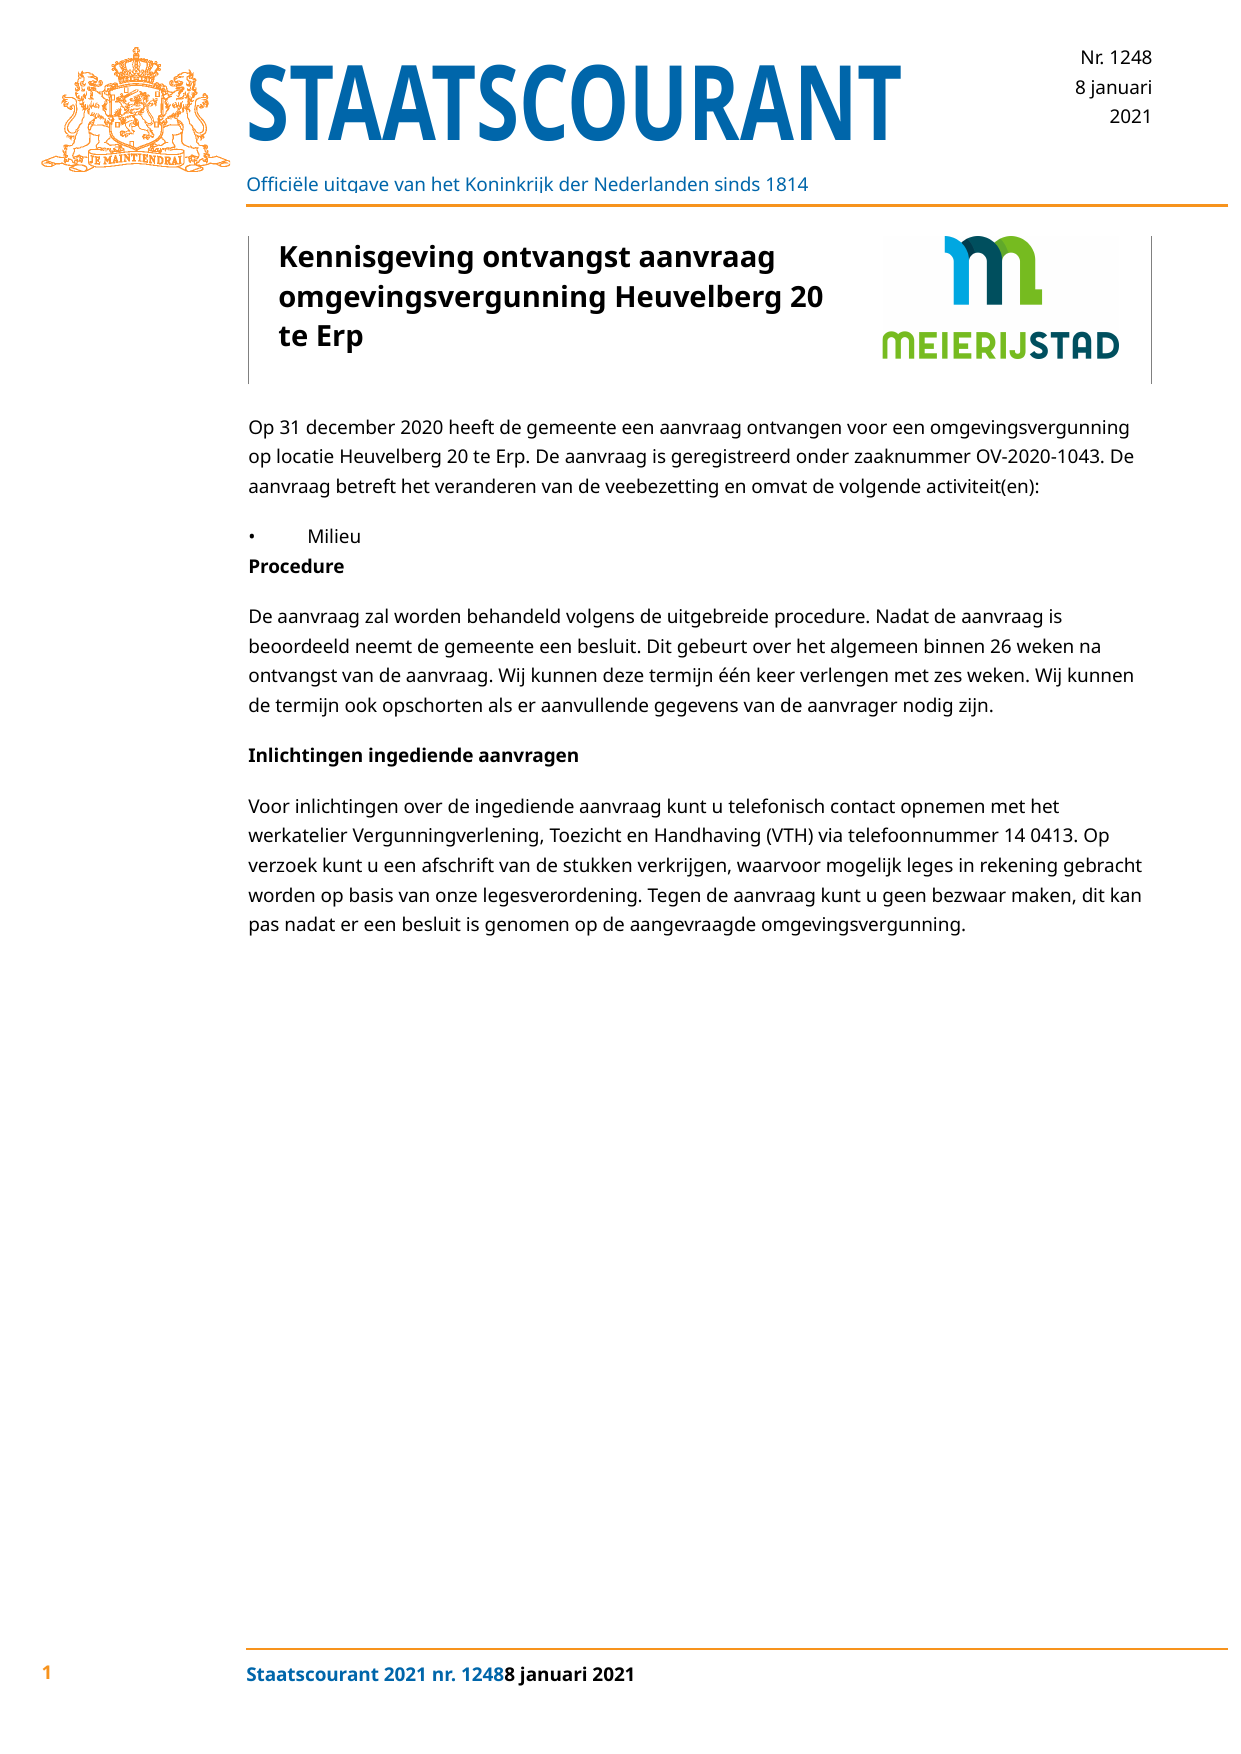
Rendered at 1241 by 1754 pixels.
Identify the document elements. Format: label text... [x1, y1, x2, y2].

table_header [1119, 236, 1151, 358]
list Milieu [248, 523, 1152, 549]
table_header [850, 236, 882, 358]
text Procedure [248, 553, 1152, 579]
text De aanvraag zal worden behandeld volgens de uitgebreide procedure. Nadat de aanvraag is beoordeeld neemt de gemeente een besluit. Dit gebeurt over het algemeen binnen 26 weken na ontvangst van de aanvraag. Wij kunnen deze termijn één keer verlengen met zes weken. Wij kunnen de termijn ook opschorten als er aanvullende gegevens van de aanvrager nodig zijn. [248, 603, 1152, 718]
text Inlichtingen ingediende aanvragen [248, 743, 1152, 768]
text Voor inlichtingen over de ingediende aanvraag kunt u telefonisch contact opnemen met het werkatelier Vergunningverlening, Toezicht en Handhaving (VTH) via telefoonnummer 14 0413. Op verzoek kunt u een afschrift van de stukken verkrijgen, waarvoor mogelijk leges in rekening gebracht worden op basis van onze legesverordening. Tegen de aanvraag kunt u geen bezwaar maken, dit kan pas nadat er een besluit is genomen op de aangevraagde omgevingsvergunning. [248, 793, 1152, 937]
picture [41, 47, 231, 172]
table_header [850, 359, 1151, 384]
table_header Kennisgeving ontvangst aanvraag omgevingsvergunning Heuvelberg 20 te Erp [249, 236, 850, 384]
picture [882, 236, 1119, 359]
text Op 31 december 2020 heeft de gemeente een aanvraag ontvangen voor een omgevingsvergunning op locatie Heuvelberg 20 te Erp. De aanvraag is geregistreerd onder zaaknummer OV-2020-1043. De aanvraag betreft het veranderen van de veebezetting en omvat de volgende activiteit(en): [248, 414, 1152, 499]
